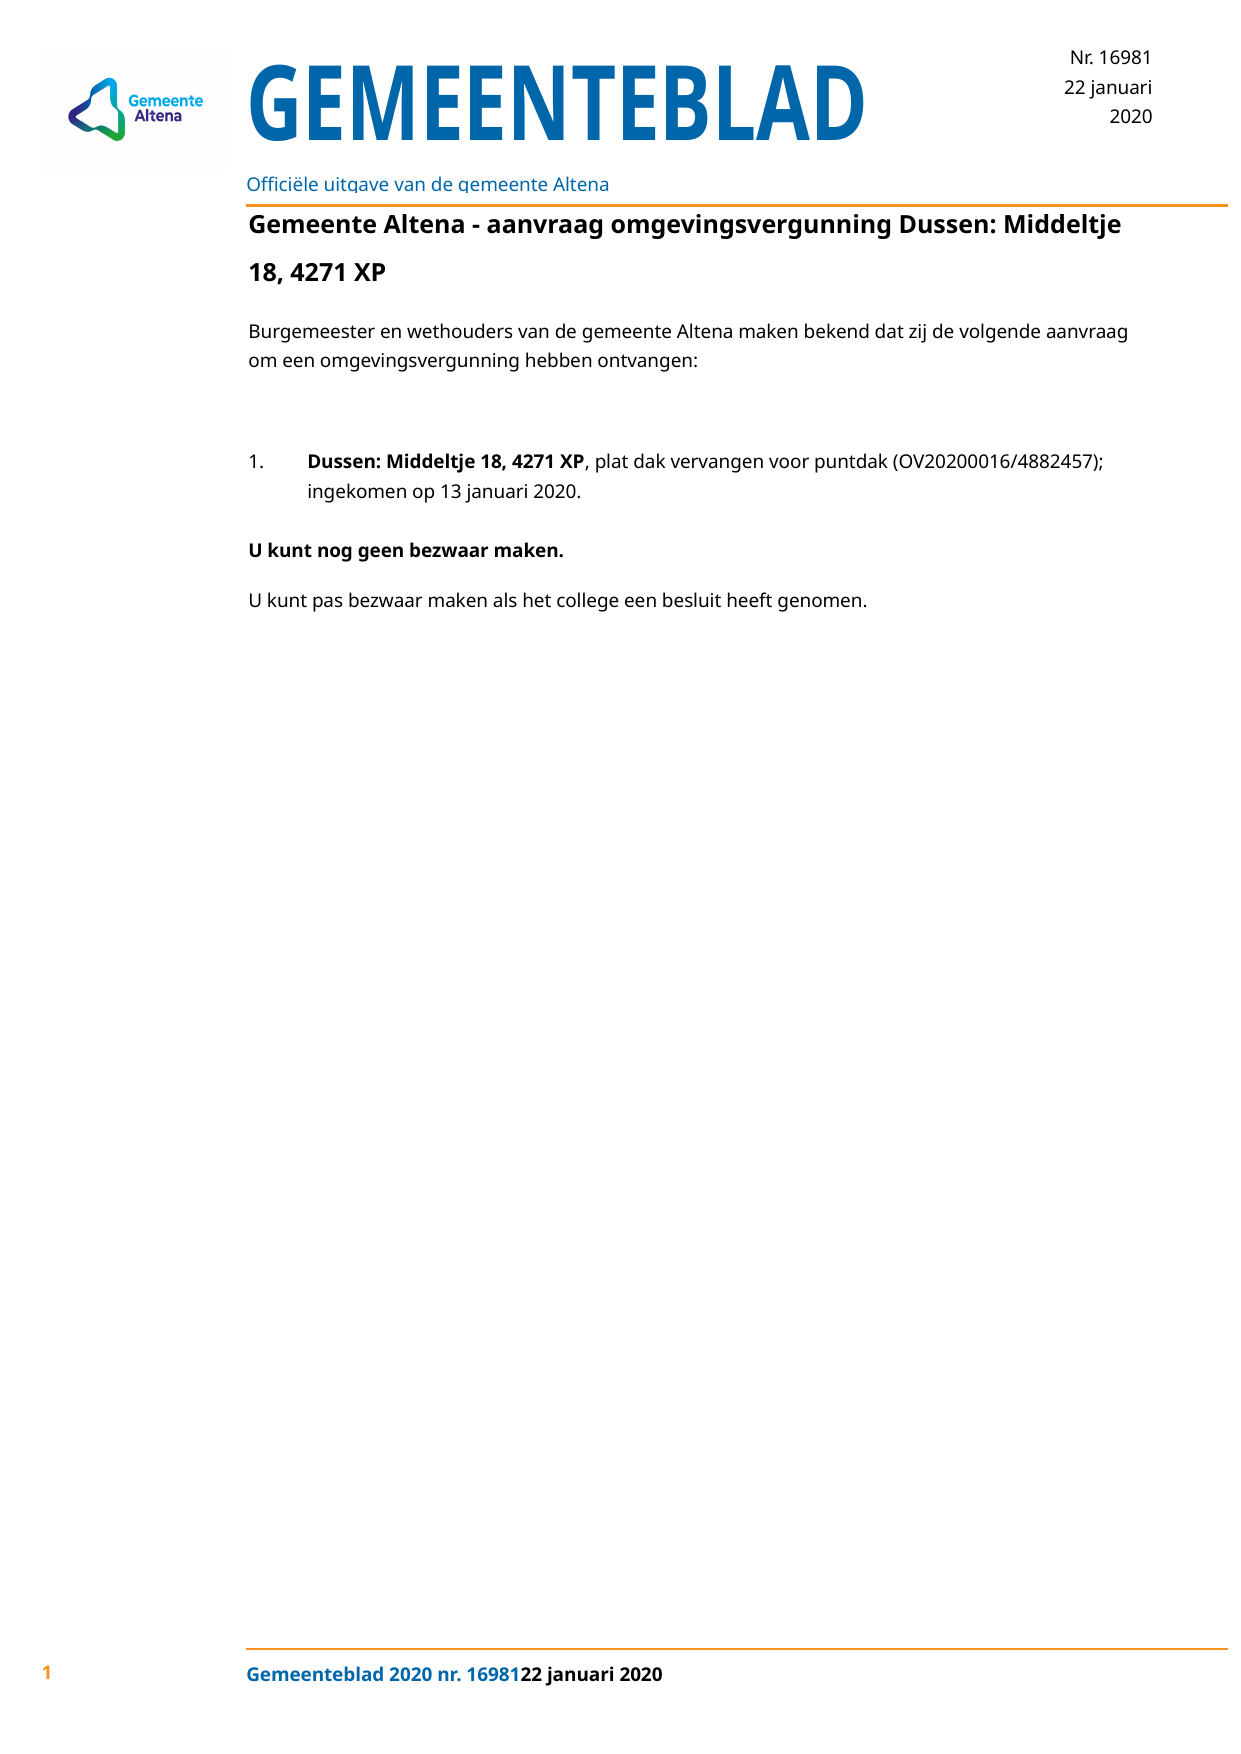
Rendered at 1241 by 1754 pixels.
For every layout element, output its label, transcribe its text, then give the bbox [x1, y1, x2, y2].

picture [41, 47, 231, 172]
text U kunt pas bezwaar maken als het college een besluit heeft genomen. [248, 587, 1152, 613]
list Dussen: Middeltje 18, 4271 XP, plat dak vervangen voor puntdak (OV20200016/4882457); ingekomen op 13 januari 2020. [248, 448, 1152, 504]
text Burgemeester en wethouders van de gemeente Altena maken bekend dat zij de volgende aanvraag om een omgevingsvergunning hebben ontvangen: [248, 318, 1152, 373]
text U kunt nog geen bezwaar maken. [248, 537, 1152, 563]
text Gemeente Altena - aanvraag omgevingsvergunning Dussen: Middeltje 18, 4271 XP [248, 207, 1152, 288]
